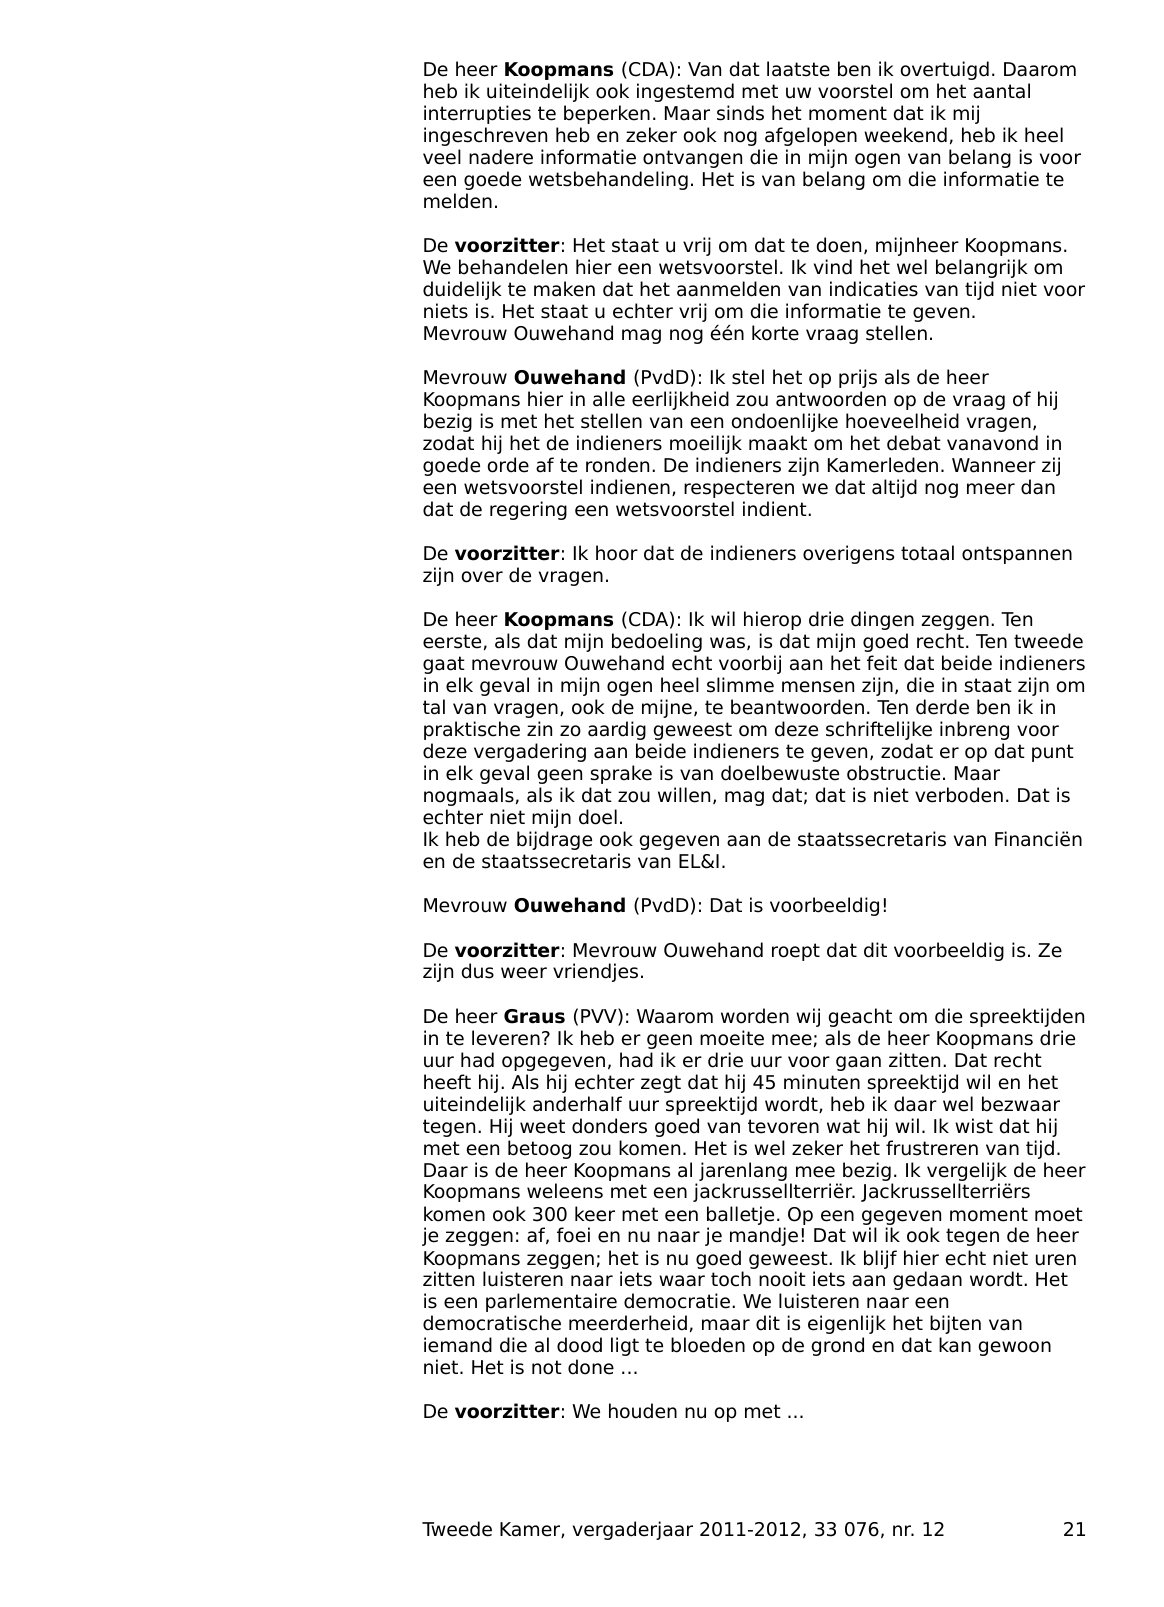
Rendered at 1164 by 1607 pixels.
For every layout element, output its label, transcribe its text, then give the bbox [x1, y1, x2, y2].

text Ik heb de bijdrage ook gegeven aan de staatssecretaris van Financiën en de staatssecretaris van EL&I. [422, 829, 1087, 873]
text Mevrouw Ouwehand (PvdD): Dat is voorbeeldig! [422, 895, 1087, 917]
text De voorzitter: Mevrouw Ouwehand roept dat dit voorbeeldig is. Ze zijn dus weer vriendjes. [422, 939, 1087, 983]
text De heer Koopmans (CDA): Van dat laatste ben ik overtuigd. Daarom heb ik uiteindelijk ook ingestemd met uw voorstel om het aantal interrupties te beperken. Maar sinds het moment dat ik mij ingeschreven heb en zeker ook nog afgelopen weekend, heb ik heel veel nadere informatie ontvangen die in mijn ogen van belang is voor een goede wetsbehandeling. Het is van belang om die informatie te melden. [422, 59, 1087, 213]
text Mevrouw Ouwehand (PvdD): Ik stel het op prijs als de heer Koopmans hier in alle eerlijkheid zou antwoorden op de vraag of hij bezig is met het stellen van een ondoenlijke hoeveelheid vragen, zodat hij het de indieners moeilijk maakt om het debat vanavond in goede orde af te ronden. De indieners zijn Kamerleden. Wanneer zij een wetsvoorstel indienen, respecteren we dat altijd nog meer dan dat de regering een wetsvoorstel indient. [422, 367, 1087, 521]
text De heer Koopmans (CDA): Ik wil hierop drie dingen zeggen. Ten eerste, als dat mijn bedoeling was, is dat mijn goed recht. Ten tweede gaat mevrouw Ouwehand echt voorbij aan het feit dat beide indieners in elk geval in mijn ogen heel slimme mensen zijn, die in staat zijn om tal van vragen, ook de mijne, te beantwoorden. Ten derde ben ik in praktische zin zo aardig geweest om deze schriftelijke inbreng voor deze vergadering aan beide indieners te geven, zodat er op dat punt in elk geval geen sprake is van doelbewuste obstructie. Maar nogmaals, als ik dat zou willen, mag dat; dat is niet verboden. Dat is echter niet mijn doel. [422, 609, 1087, 829]
text De voorzitter: Ik hoor dat de indieners overigens totaal ontspannen zijn over de vragen. [422, 543, 1087, 587]
text Mevrouw Ouwehand mag nog één korte vraag stellen. [422, 323, 1087, 345]
text De voorzitter: Het staat u vrij om dat te doen, mijnheer Koopmans. We behandelen hier een wetsvoorstel. Ik vind het wel belangrijk om duidelijk te maken dat het aanmelden van indicaties van tijd niet voor niets is. Het staat u echter vrij om die informatie te geven. [422, 235, 1087, 323]
text De heer Graus (PVV): Waarom worden wij geacht om die spreektijden in te leveren? Ik heb er geen moeite mee; als de heer Koopmans drie uur had opgegeven, had ik er drie uur voor gaan zitten. Dat recht heeft hij. Als hij echter zegt dat hij 45 minuten spreektijd wil en het uiteindelijk anderhalf uur spreektijd wordt, heb ik daar wel bezwaar tegen. Hij weet donders goed van tevoren wat hij wil. Ik wist dat hij met een betoog zou komen. Het is wel zeker het frustreren van tijd. Daar is de heer Koopmans al jarenlang mee bezig. Ik vergelijk de heer Koopmans weleens met een jackrussellterriër. Jackrussellterriërs komen ook 300 keer met een balletje. Op een gegeven moment moet je zeggen: af, foei en nu naar je mandje! Dat wil ik ook tegen de heer Koopmans zeggen; het is nu goed geweest. Ik blijf hier echt niet uren zitten luisteren naar iets waar toch nooit iets aan gedaan wordt. Het is een parlementaire democratie. We luisteren naar een democratische meerderheid, maar dit is eigenlijk het bijten van iemand die al dood ligt te bloeden op de grond en dat kan gewoon niet. Het is not done ... [422, 1006, 1087, 1379]
text De voorzitter: We houden nu op met ... [422, 1401, 1087, 1423]
